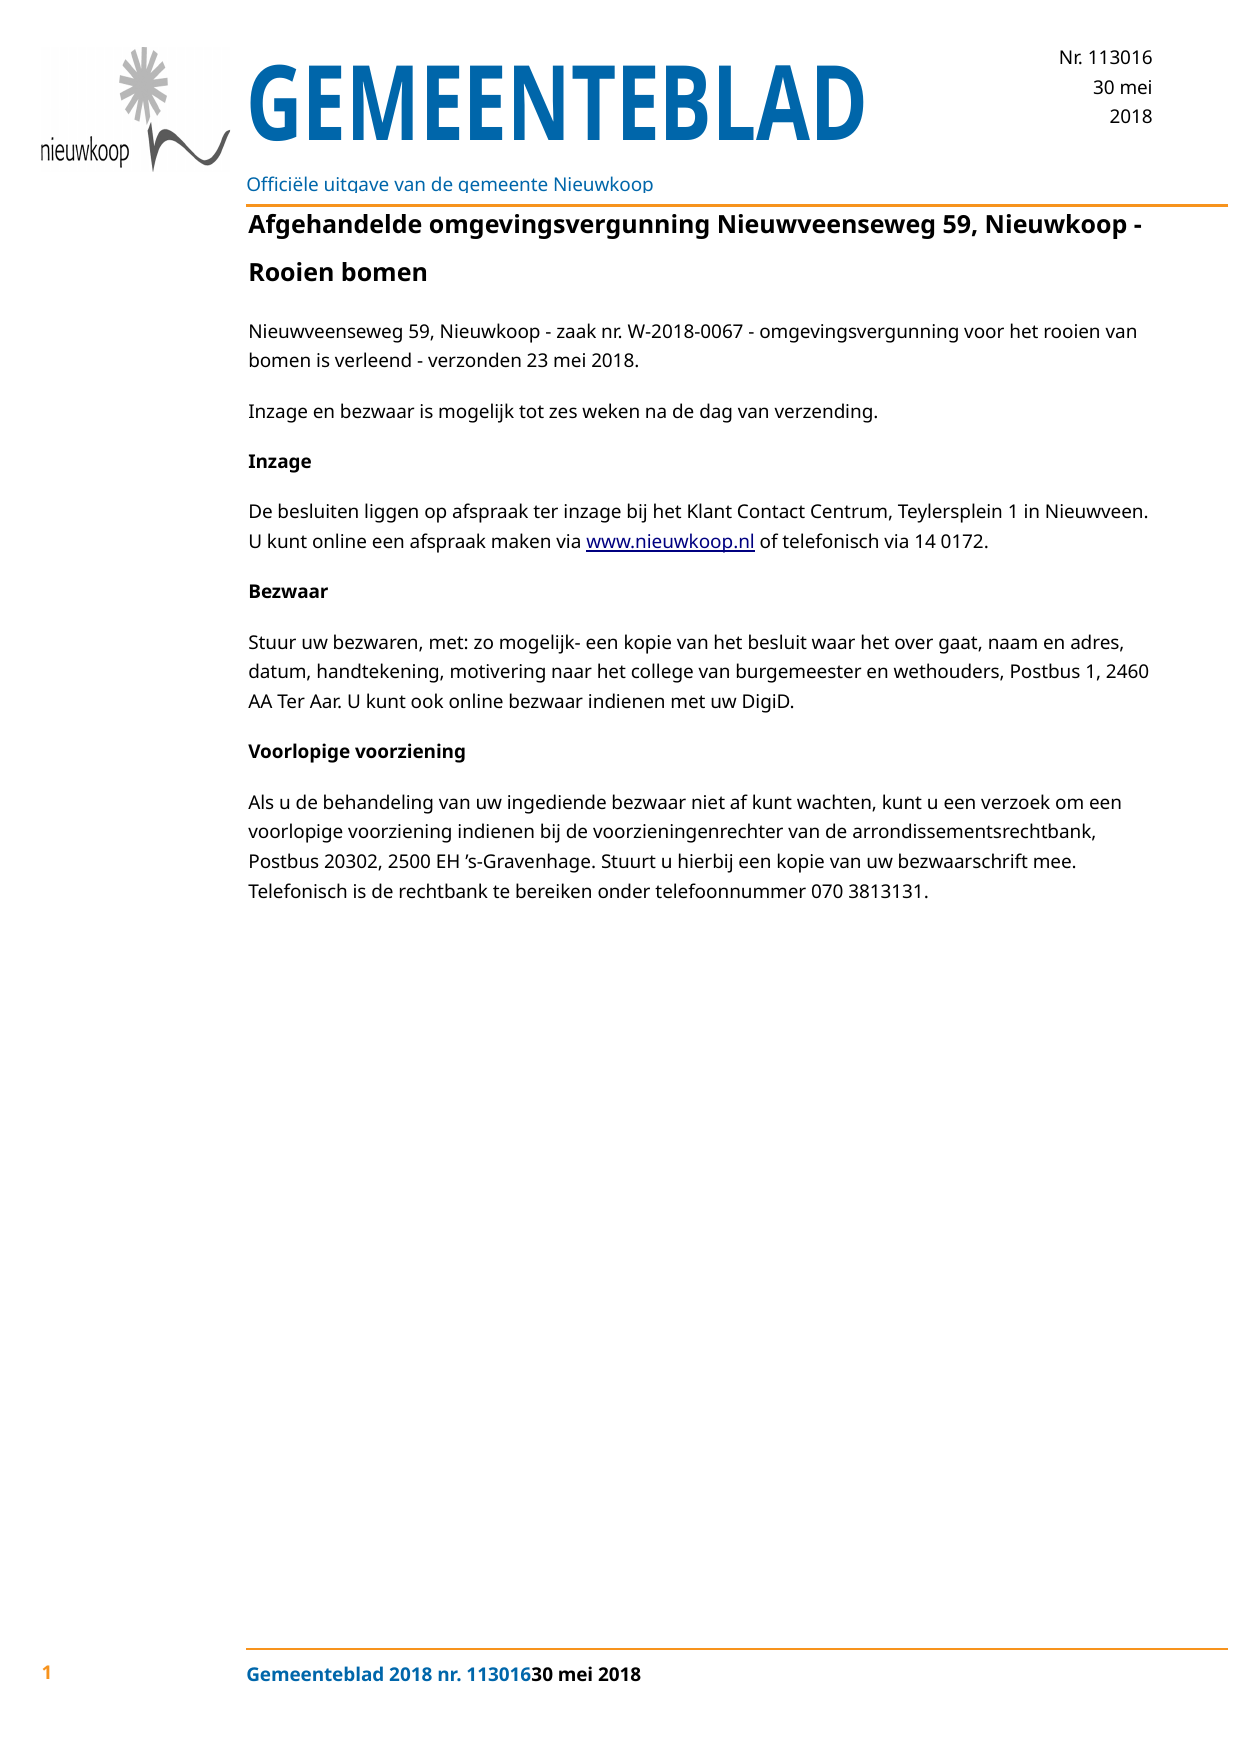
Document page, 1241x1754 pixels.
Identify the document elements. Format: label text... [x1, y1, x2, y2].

text Als u de behandeling van uw ingediende bezwaar niet af kunt wachten, kunt u een verzoek om een voorlopige voorziening indienen bij de voorzieningenrechter van de arrondissementsrechtbank, Postbus 20302, 2500 EH ’s-Gravenhage. Stuurt u hierbij een kopie van uw bezwaarschrift mee. Telefonisch is de rechtbank te bereiken onder telefoonnummer 070 3813131. [248, 789, 1152, 904]
text Stuur uw bezwaren, met: zo mogelijk- een kopie van het besluit waar het over gaat, naam en adres, datum, handtekening, motivering naar het college van burgemeester en wethouders, Postbus 1, 2460 AA Ter Aar. U kunt ook online bezwaar indienen met uw DigiD. [248, 629, 1152, 714]
text Inzage en bezwaar is mogelijk tot zes weken na de dag van verzending. [248, 398, 1152, 424]
text Afgehandelde omgevingsvergunning Nieuwveenseweg 59, Nieuwkoop - Rooien bomen [248, 207, 1152, 288]
picture [41, 47, 231, 172]
text Bezwaar [248, 579, 1152, 604]
text Voorlopige voorziening [248, 739, 1152, 764]
text Inzage [248, 448, 1152, 474]
text Nieuwveenseweg 59, Nieuwkoop - zaak nr. W-2018-0067 - omgevingsvergunning voor het rooien van bomen is verleend - verzonden 23 mei 2018. [248, 318, 1152, 373]
text De besluiten liggen op afspraak ter inzage bij het Klant Contact Centrum, Teylersplein 1 in Nieuwveen. U kunt online een afspraak maken via www.nieuwkoop.nl of telefonisch via 14 0172. [248, 499, 1152, 554]
